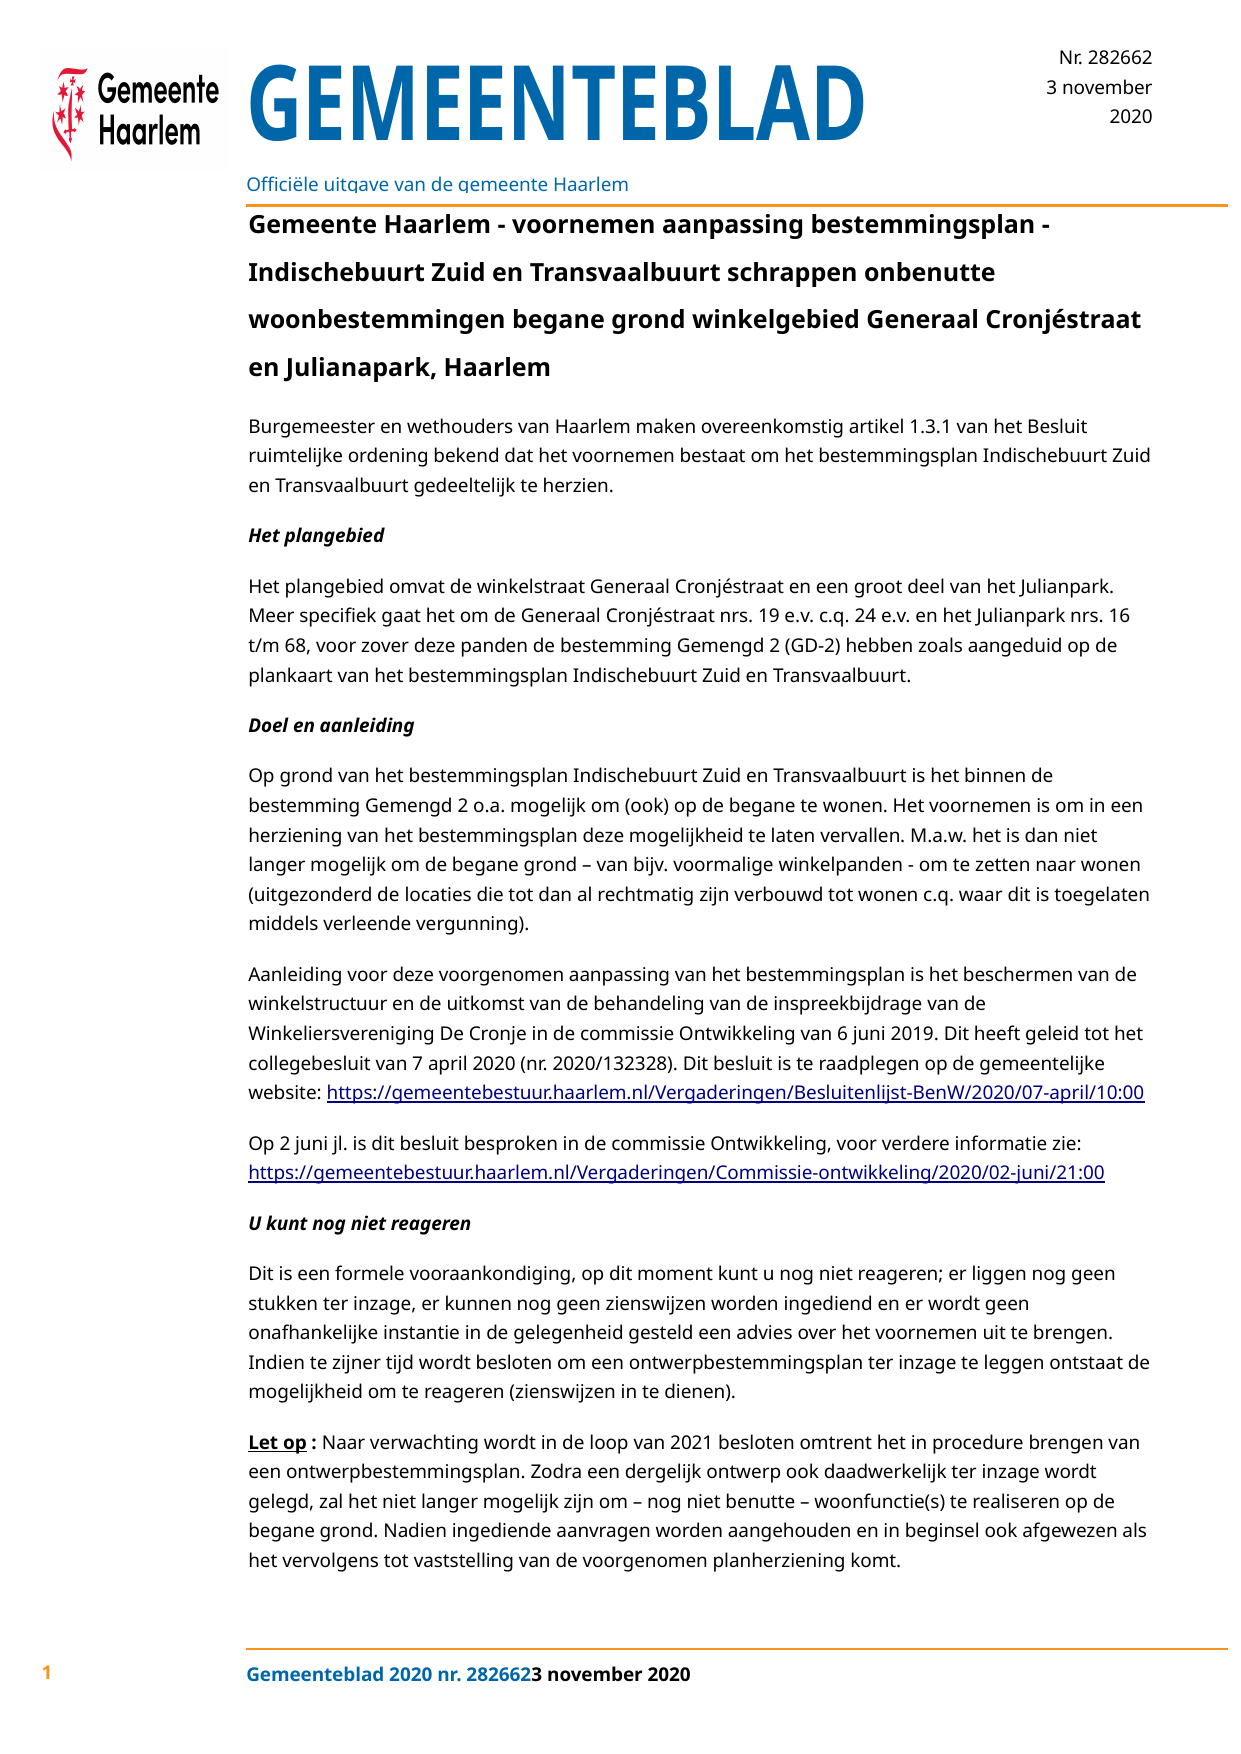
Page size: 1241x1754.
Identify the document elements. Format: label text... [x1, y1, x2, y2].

text Het plangebied [248, 523, 1152, 548]
text U kunt nog niet reageren [248, 1210, 1152, 1236]
text Gemeente Haarlem - voornemen aanpassing bestemmingsplan - Indischebuurt Zuid en Transvaalbuurt schrappen onbenutte woonbestemmingen begane grond winkelgebied Generaal Cronjéstraat en Julianapark, Haarlem [248, 207, 1152, 384]
picture [41, 47, 231, 172]
text Let op : Naar verwachting wordt in de loop van 2021 besloten omtrent het in procedure brengen van een ontwerpbestemmingsplan. Zodra een dergelijk ontwerp ook daadwerkelijk ter inzage wordt gelegd, zal het niet langer mogelijk zijn om – nog niet benutte – woonfunctie(s) te realiseren op de begane grond. Nadien ingediende aanvragen worden aangehouden en in beginsel ook afgewezen als het vervolgens tot vaststelling van de voorgenomen planherziening komt. [248, 1429, 1152, 1573]
text Op 2 juni jl. is dit besluit besproken in de commissie Ontwikkeling, voor verdere informatie zie: https://gemeentebestuur.haarlem.nl/Vergaderingen/Commissie-ontwikkeling/2020/02-juni/21:00 [248, 1130, 1152, 1185]
text Doel en aanleiding [248, 712, 1152, 738]
text Op grond van het bestemmingsplan Indischebuurt Zuid en Transvaalbuurt is het binnen de bestemming Gemengd 2 o.a. mogelijk om (ook) op de begane te wonen. Het voornemen is om in een herziening van het bestemmingsplan deze mogelijkheid te laten vervallen. M.a.w. het is dan niet langer mogelijk om de begane grond – van bijv. voormalige winkelpanden - om te zetten naar wonen (uitgezonderd de locaties die tot dan al rechtmatig zijn verbouwd tot wonen c.q. waar dit is toegelaten middels verleende vergunning). [248, 763, 1152, 936]
text Dit is een formele vooraankondiging, op dit moment kunt u nog niet reageren; er liggen nog geen stukken ter inzage, er kunnen nog geen zienswijzen worden ingediend en er wordt geen onafhankelijke instantie in de gelegenheid gesteld een advies over het voornemen uit te brengen. Indien te zijner tijd wordt besloten om een ontwerpbestemmingsplan ter inzage te leggen ontstaat de mogelijkheid om te reageren (zienswijzen in te dienen). [248, 1260, 1152, 1404]
text Het plangebied omvat de winkelstraat Generaal Cronjéstraat en een groot deel van het Julianpark. Meer specifiek gaat het om de Generaal Cronjéstraat nrs. 19 e.v. c.q. 24 e.v. en het Julianpark nrs. 16 t/m 68, voor zover deze panden de bestemming Gemengd 2 (GD-2) hebben zoals aangeduid op de plankaart van het bestemmingsplan Indischebuurt Zuid en Transvaalbuurt. [248, 573, 1152, 688]
text Aanleiding voor deze voorgenomen aanpassing van het bestemmingsplan is het beschermen van de winkelstructuur en de uitkomst van de behandeling van de inspreekbijdrage van de Winkeliersvereniging De Cronje in de commissie Ontwikkeling van 6 juni 2019. Dit heeft geleid tot het collegebesluit van 7 april 2020 (nr. 2020/132328). Dit besluit is te raadplegen op de gemeentelijke website: https://gemeentebestuur.haarlem.nl/Vergaderingen/Besluitenlijst-BenW/2020/07-april/10:00 [248, 961, 1152, 1105]
text Burgemeester en wethouders van Haarlem maken overeenkomstig artikel 1.3.1 van het Besluit ruimtelijke ordening bekend dat het voornemen bestaat om het bestemmingsplan Indischebuurt Zuid en Transvaalbuurt gedeeltelijk te herzien. [248, 413, 1152, 498]
